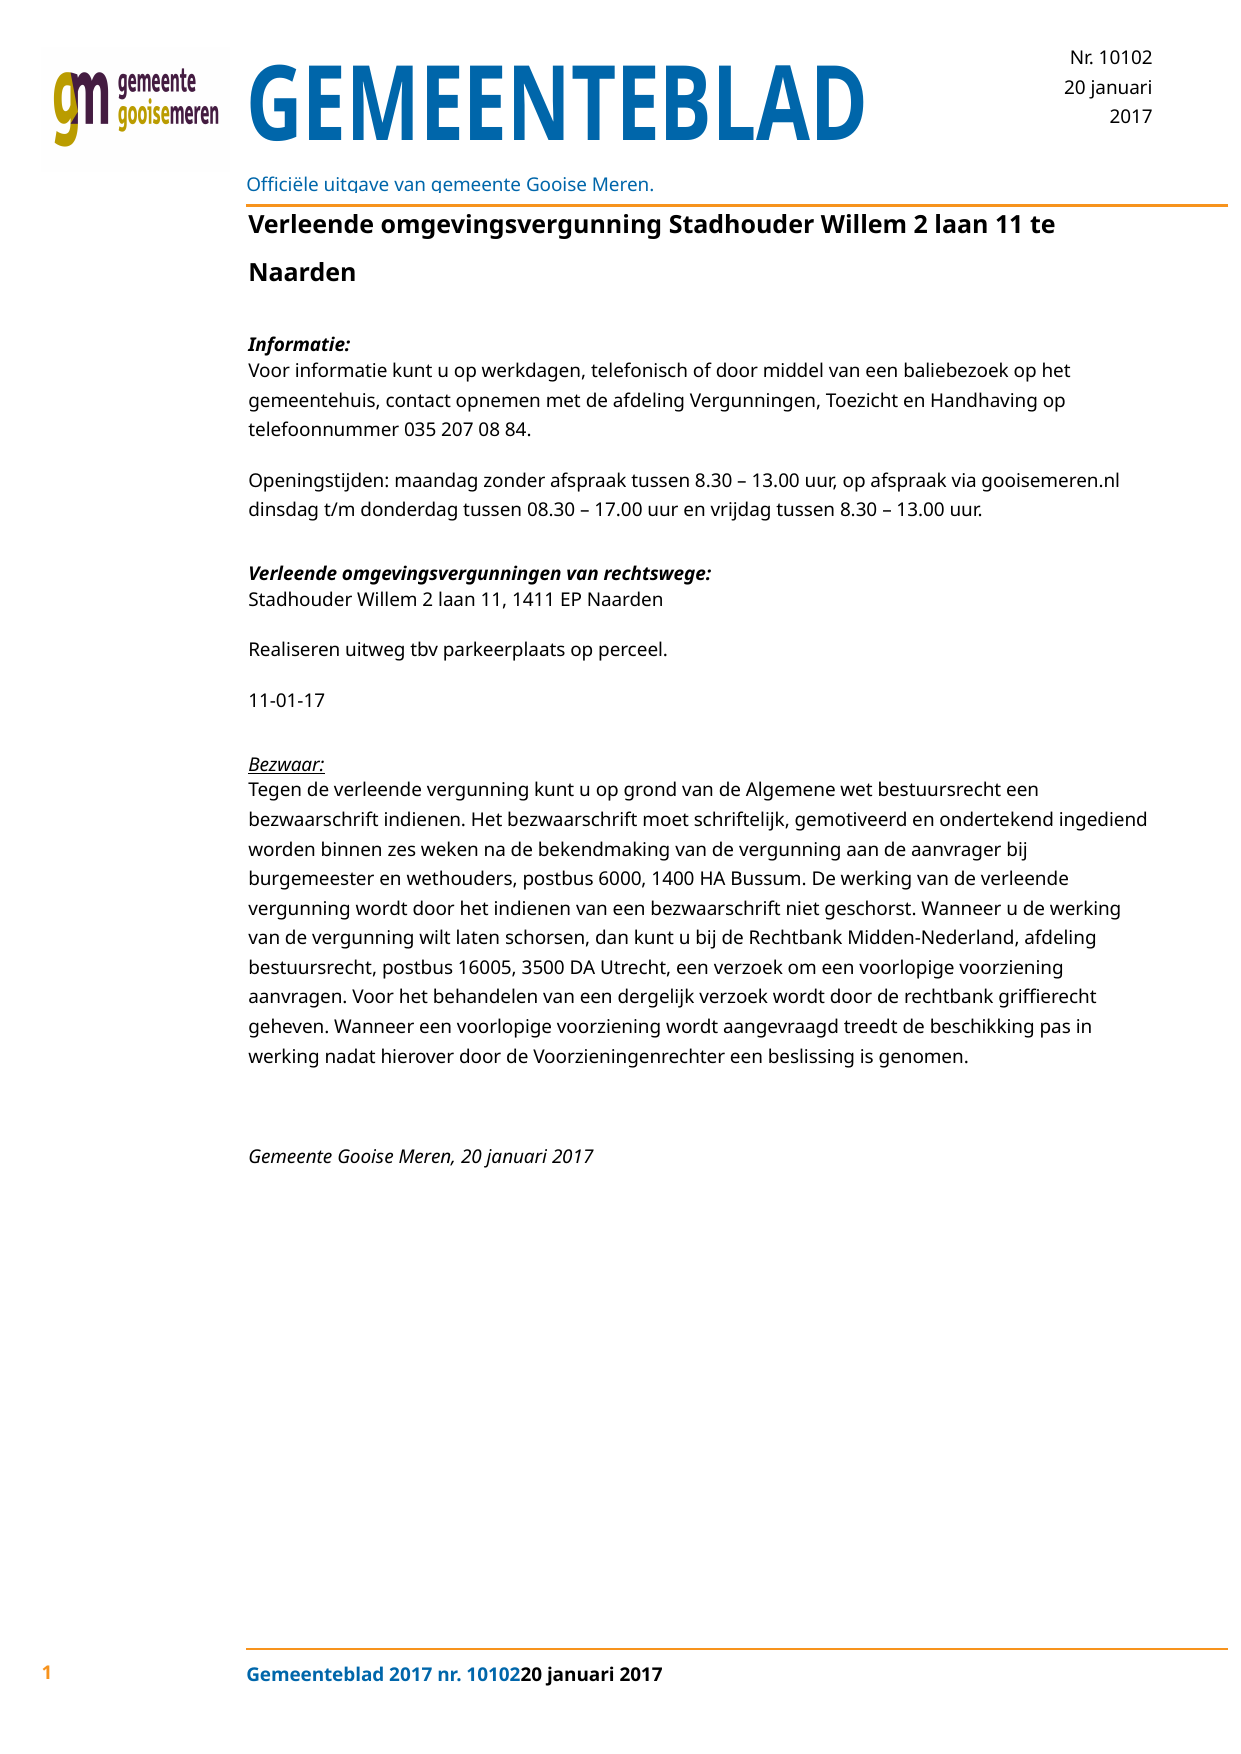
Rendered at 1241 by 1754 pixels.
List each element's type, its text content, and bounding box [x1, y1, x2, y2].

text Verleende omgevingsvergunning Stadhouder Willem 2 laan 11 te Naarden [248, 207, 1152, 288]
text 11-01-17 [248, 687, 1152, 713]
text Stadhouder Willem 2 laan 11, 1411 EP Naarden [248, 586, 1152, 612]
text Tegen de verleende vergunning kunt u op grond van de Algemene wet bestuursrecht een bezwaarschrift indienen. Het bezwaarschrift moet schriftelijk, gemotiveerd en ondertekend ingediend worden binnen zes weken na de bekendmaking van de vergunning aan de aanvrager bij burgemeester en wethouders, postbus 6000, 1400 HA Bussum. De werking van de verleende vergunning wordt door het indienen van een bezwaarschrift niet geschorst. Wanneer u de werking van de vergunning wilt laten schorsen, dan kunt u bij de Rechtbank Midden-Nederland, afdeling bestuursrecht, postbus 16005, 3500 DA Utrecht, een verzoek om een voorlopige voorziening aanvragen. Voor het behandelen van een dergelijk verzoek wordt door de rechtbank griffierecht geheven. Wanneer een voorlopige voorziening wordt aangevraagd treedt de beschikking pas in werking nadat hierover door de Voorzieningenrechter een beslissing is genomen. [248, 777, 1152, 1068]
text Voor informatie kunt u op werkdagen, telefonisch of door middel van een baliebezoek op het gemeentehuis, contact opnemen met de afdeling Vergunningen, Toezicht en Handhaving op telefoonnummer 035 207 08 84. [248, 357, 1152, 442]
picture [41, 47, 231, 172]
text Bezwaar: [248, 751, 1152, 777]
text Verleende omgevingsvergunningen van rechtswege: [248, 560, 1152, 586]
text Openingstijden: maandag zonder afspraak tussen 8.30 – 13.00 uur, op afspraak via gooisemeren.nl dinsdag t/m donderdag tussen 08.30 – 17.00 uur en vrijdag tussen 8.30 – 13.00 uur. [248, 467, 1152, 522]
text Gemeente Gooise Meren, 20 januari 2017 [248, 1144, 1152, 1169]
text Informatie: [248, 331, 1152, 357]
text Realiseren uitweg tbv parkeerplaats op perceel. [248, 636, 1152, 662]
